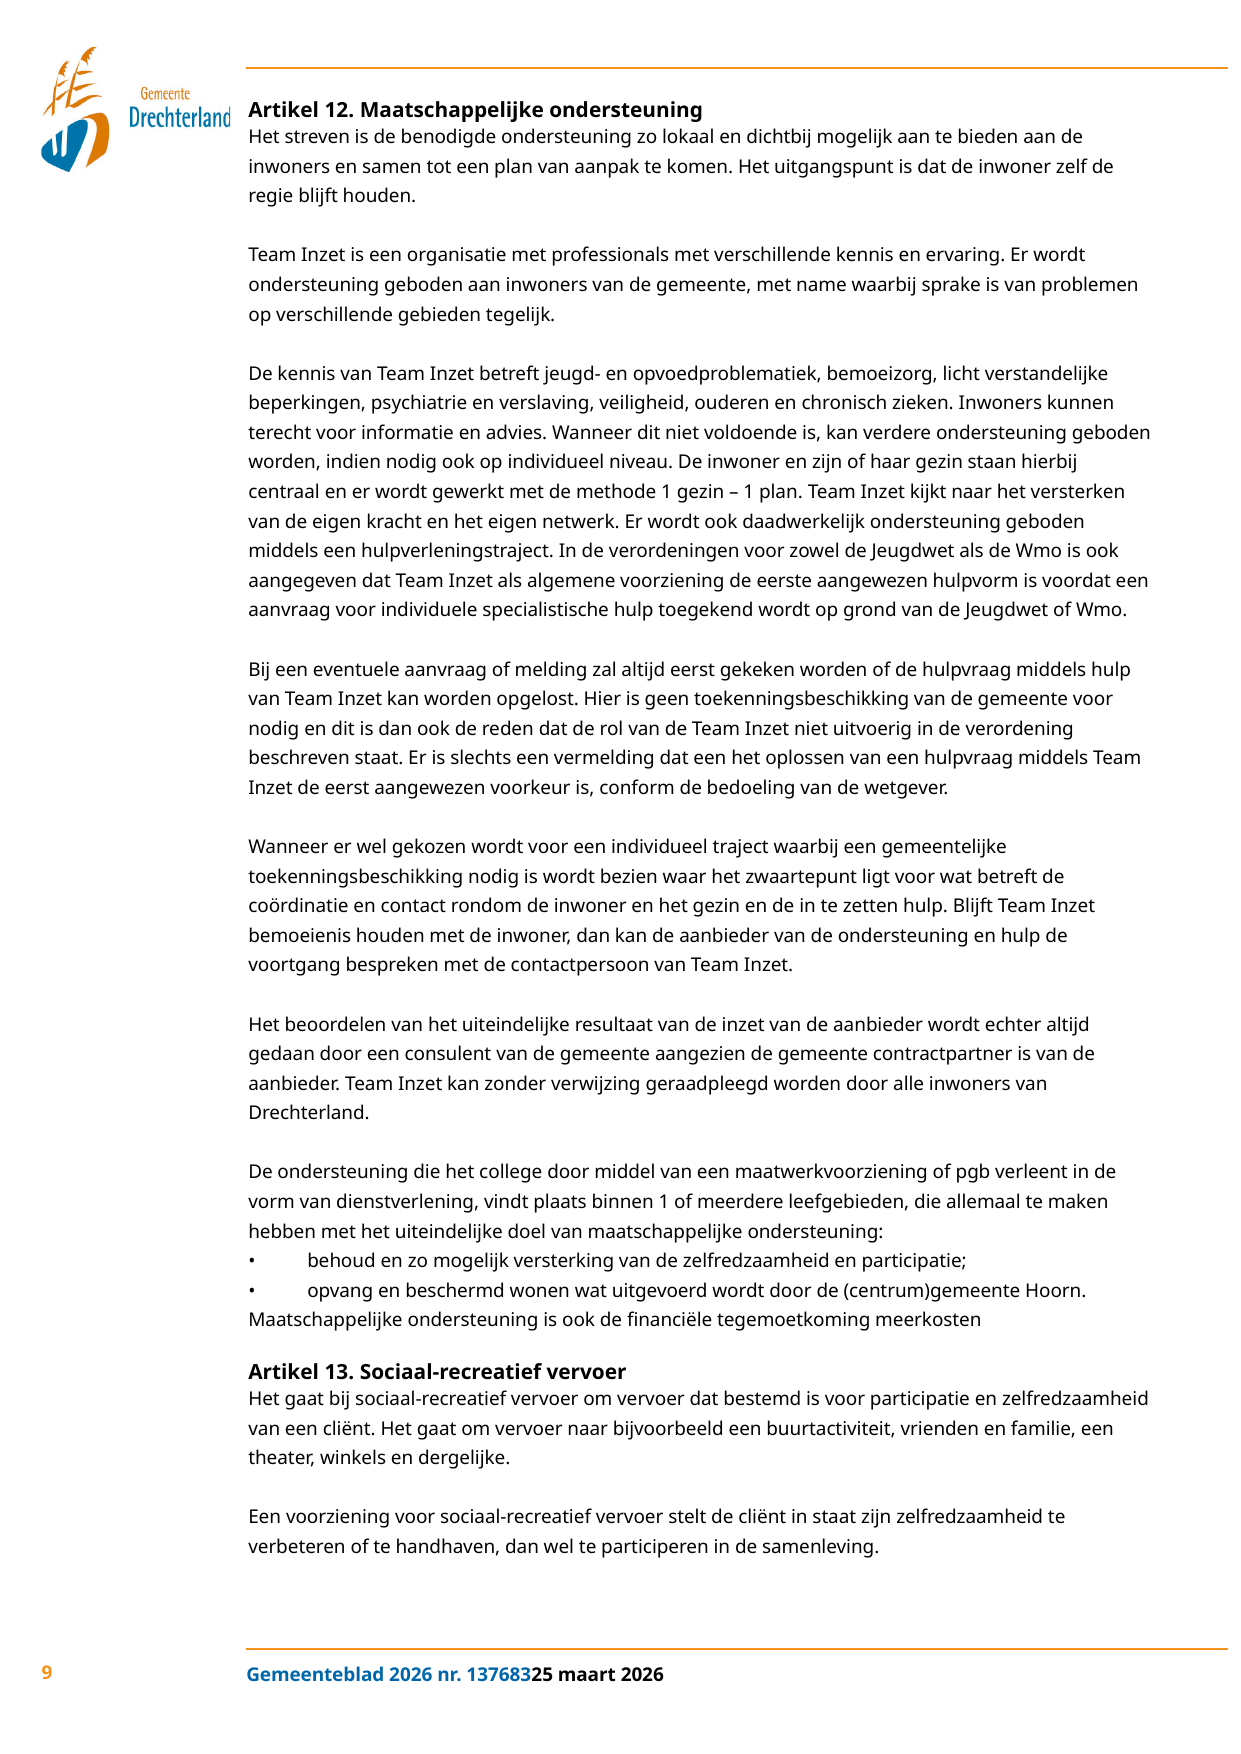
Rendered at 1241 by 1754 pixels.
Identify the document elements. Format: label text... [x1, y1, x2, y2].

text Artikel 12. Maatschappelijke ondersteuning [248, 95, 1152, 123]
text Het streven is de benodigde ondersteuning zo lokaal en dichtbij mogelijk aan te bieden aan de inwoners en samen tot een plan van aanpak te komen. Het uitgangspunt is dat de inwoner zelf de regie blijft houden. [248, 123, 1152, 208]
picture [226, 115, 231, 124]
text De kennis van Team Inzet betreft jeugd- en opvoedproblematiek, bemoeizorg, licht verstandelijke beperkingen, psychiatrie en verslaving, veiligheid, ouderen en chronisch zieken. Inwoners kunnen terecht voor informatie en advies. Wanneer dit niet voldoende is, kan verdere ondersteuning geboden worden, indien nodig ook op individueel niveau. De inwoner en zijn of haar gezin staan hierbij centraal en er wordt gewerkt met de methode 1 gezin – 1 plan. Team Inzet kijkt naar het versterken van de eigen kracht en het eigen netwerk. Er wordt ook daadwerkelijk ondersteuning geboden middels een hulpverleningstraject. In de verordeningen voor zowel de Jeugdwet als de Wmo is ook aangegeven dat Team Inzet als algemene voorziening de eerste aangewezen hulpvorm is voordat een aanvraag voor individuele specialistische hulp toegekend wordt op grond van de Jeugdwet of Wmo. [248, 360, 1152, 622]
text Bij een eventuele aanvraag of melding zal altijd eerst gekeken worden of de hulpvraag middels hulp van Team Inzet kan worden opgelost. Hier is geen toekenningsbeschikking van de gemeente voor nodig en dit is dan ook de reden dat de rol van de Team Inzet niet uitvoerig in de verordening beschreven staat. Er is slechts een vermelding dat een het oplossen van een hulpvraag middels Team Inzet de eerst aangewezen voorkeur is, conform de bedoeling van de wetgever. [248, 656, 1152, 800]
text Team Inzet is een organisatie met professionals met verschillende kennis en ervaring. Er wordt ondersteuning geboden aan inwoners van de gemeente, met name waarbij sprake is van problemen op verschillende gebieden tegelijk. [248, 242, 1152, 326]
picture [41, 47, 231, 172]
text Het beoordelen van het uiteindelijke resultaat van de inzet van de aanbieder wordt echter altijd gedaan door een consulent van de gemeente aangezien de gemeente contractpartner is van de aanbieder. Team Inzet kan zonder verwijzing geraadpleegd worden door alle inwoners van Drechterland. [248, 1011, 1152, 1125]
text Maatschappelijke ondersteuning is ook de financiële tegemoetkoming meerkosten [248, 1307, 1152, 1332]
text Artikel 13. Sociaal-recreatief vervoer [248, 1357, 1152, 1385]
text Het gaat bij sociaal-recreatief vervoer om vervoer dat bestemd is voor participatie en zelfredzaamheid van een cliënt. Het gaat om vervoer naar bijvoorbeeld een buurtactiviteit, vrienden en familie, een theater, winkels en dergelijke. [248, 1385, 1152, 1470]
text Een voorziening voor sociaal-recreatief vervoer stelt de cliënt in staat zijn zelfredzaamheid te verbeteren of te handhaven, dan wel te participeren in de samenleving. [248, 1504, 1152, 1559]
text Wanneer er wel gekozen wordt voor een individueel traject waarbij een gemeentelijke toekenningsbeschikking nodig is wordt bezien waar het zwaartepunt ligt voor wat betreft de coördinatie en contact rondom de inwoner en het gezin en de in te zetten hulp. Blijft Team Inzet bemoeienis houden met de inwoner, dan kan de aanbieder van de ondersteuning en hulp de voortgang bespreken met de contactpersoon van Team Inzet. [248, 833, 1152, 977]
text De ondersteuning die het college door middel van een maatwerkvoorziening of pgb verleent in de vorm van dienstverlening, vindt plaats binnen 1 of meerdere leefgebieden, die allemaal te maken hebben met het uiteindelijke doel van maatschappelijke ondersteuning: [248, 1159, 1152, 1243]
list opvang en beschermd wonen wat uitgevoerd wordt door de (centrum)gemeente Hoorn. [248, 1277, 1152, 1303]
picture [41, 158, 64, 172]
list behoud en zo mogelijk versterking van de zelfredzaamheid en participatie; [248, 1247, 1152, 1273]
